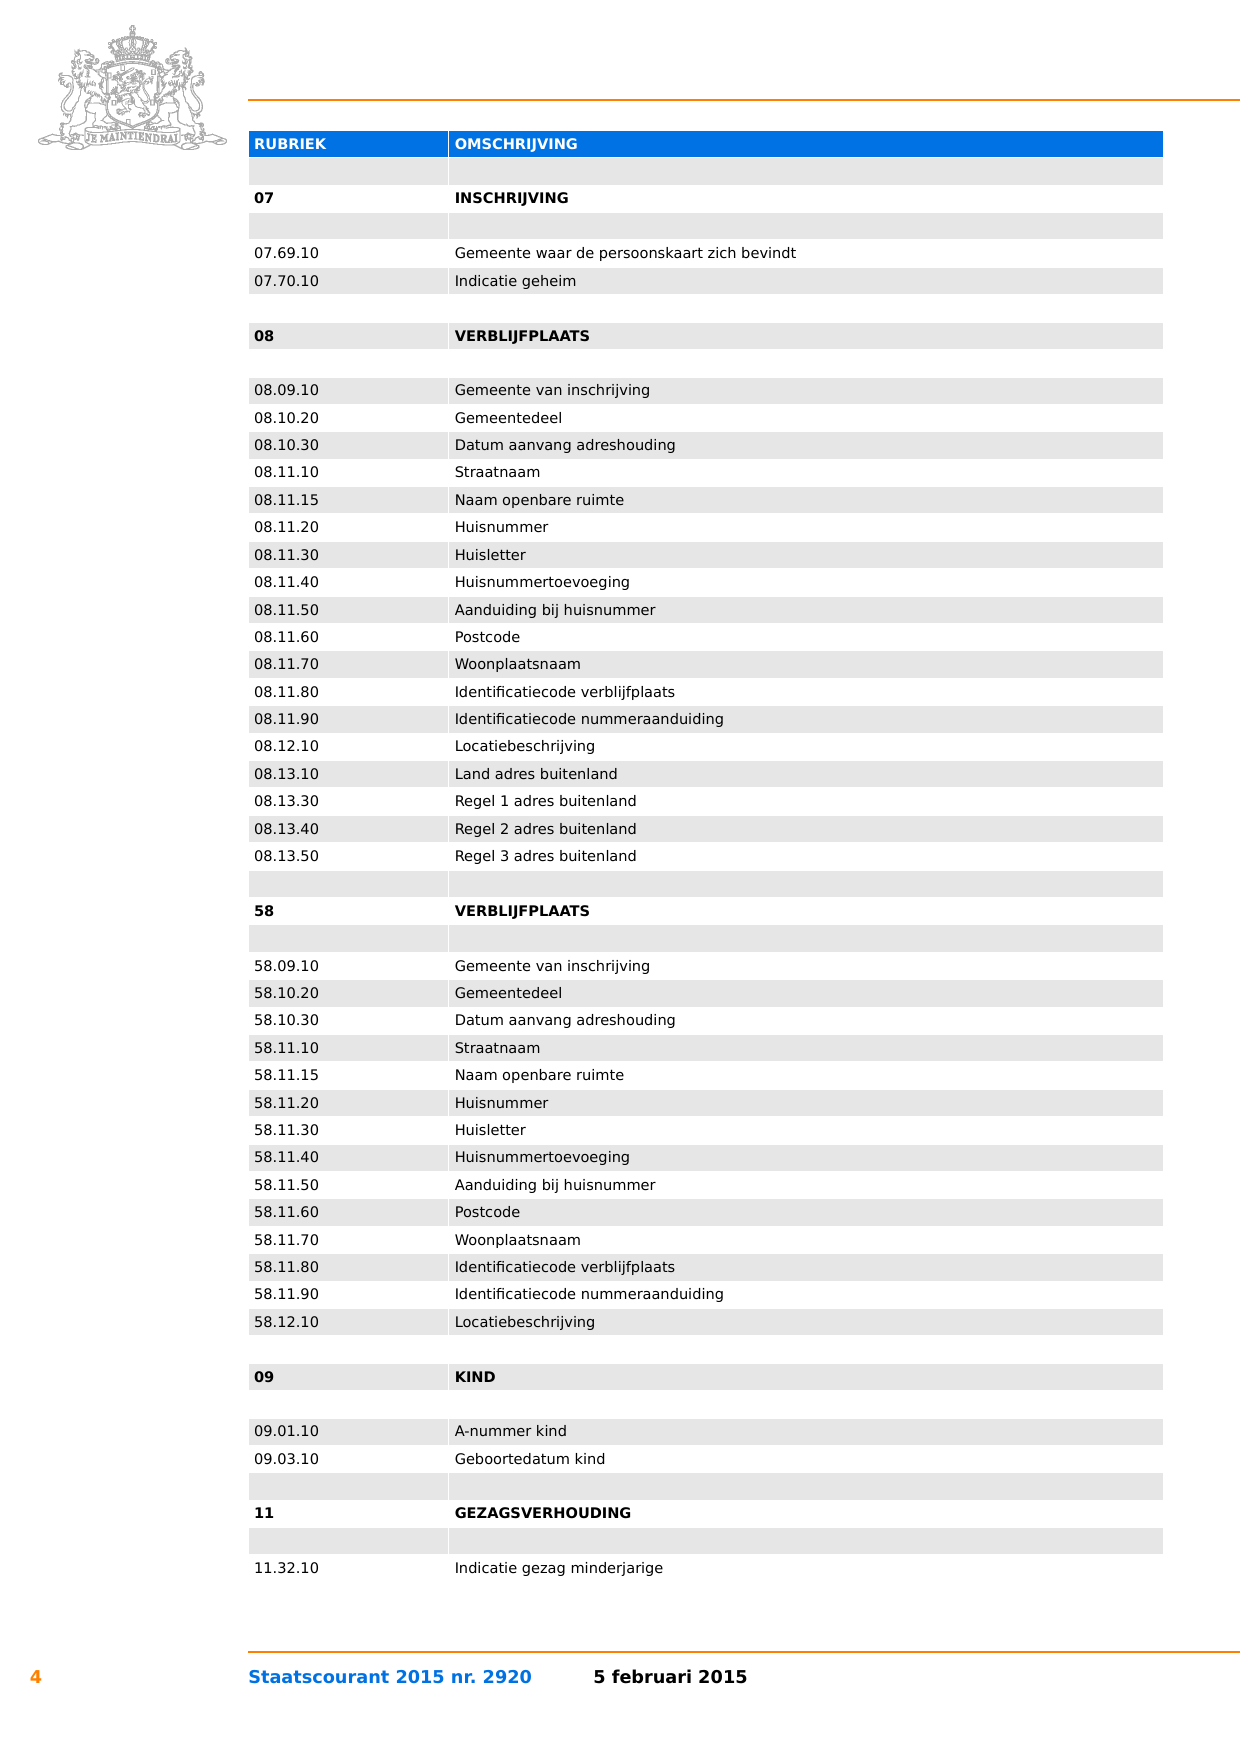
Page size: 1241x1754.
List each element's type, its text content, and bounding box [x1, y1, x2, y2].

table_cell [449, 925, 1163, 952]
table_cell Geboortedatum kind [449, 1446, 1163, 1472]
table_cell Huisnummertoevoeging [449, 569, 1163, 596]
table_cell 58.09.10 [249, 953, 448, 979]
table_cell Regel 2 adres buitenland [449, 816, 1163, 842]
table_cell 08.11.10 [249, 460, 448, 486]
table_cell [449, 1528, 1163, 1554]
table_cell [449, 158, 1163, 185]
table_cell Gemeente van inschrijving [449, 953, 1163, 979]
table_cell 08.11.15 [249, 487, 448, 513]
table_cell 08.13.30 [249, 789, 448, 815]
table_cell Datum aanvang adreshouding [449, 1008, 1163, 1034]
table_cell Gemeentedeel [449, 980, 1163, 1007]
table_header RUBRIEK [249, 131, 448, 157]
table_cell 08.12.10 [249, 734, 448, 760]
picture [38, 25, 227, 150]
table_cell VERBLIJFPLAATS [449, 323, 1163, 349]
table_cell [249, 1528, 448, 1554]
table_cell 08.11.60 [249, 624, 448, 650]
table_header OMSCHRIJVING [449, 131, 1163, 157]
table_cell [249, 925, 448, 952]
table_cell 58.11.50 [249, 1172, 448, 1198]
table_cell 58.12.10 [249, 1309, 448, 1335]
table_cell [249, 1336, 448, 1363]
table_cell GEZAGSVERHOUDING [449, 1501, 1163, 1527]
table_cell 58.11.10 [249, 1035, 448, 1061]
table_cell 08.13.50 [249, 843, 448, 869]
table_cell 08.09.10 [249, 378, 448, 404]
table_cell [249, 871, 448, 897]
table_cell [449, 350, 1163, 376]
table_cell Regel 3 adres buitenland [449, 843, 1163, 869]
table_cell 09.03.10 [249, 1446, 448, 1472]
table_cell [449, 1391, 1163, 1417]
table_cell 08.11.40 [249, 569, 448, 596]
table_cell 58.10.30 [249, 1008, 448, 1034]
table_cell Aanduiding bij huisnummer [449, 597, 1163, 623]
table_cell 08.11.90 [249, 706, 448, 733]
table_cell Indicatie geheim [449, 268, 1163, 294]
table_cell 07.69.10 [249, 241, 448, 267]
table_cell 08.11.30 [249, 542, 448, 568]
table_cell 11 [249, 1501, 448, 1527]
table_cell A-nummer kind [449, 1419, 1163, 1445]
table_cell 08.10.20 [249, 405, 448, 431]
table_cell Locatiebeschrijving [449, 1309, 1163, 1335]
table_cell Datum aanvang adreshouding [449, 432, 1163, 459]
table_cell Huisletter [449, 1117, 1163, 1143]
table_cell 58.11.15 [249, 1063, 448, 1089]
table_cell Identificatiecode verblijfplaats [449, 679, 1163, 705]
table_cell Naam openbare ruimte [449, 1063, 1163, 1089]
table_cell Huisletter [449, 542, 1163, 568]
table_cell 09 [249, 1364, 448, 1390]
table_cell Indicatie gezag minderjarige [449, 1556, 1163, 1582]
table_cell Straatnaam [449, 1035, 1163, 1061]
table_cell 08.13.10 [249, 761, 448, 787]
table_cell 58.11.90 [249, 1282, 448, 1308]
table_cell Straatnaam [449, 460, 1163, 486]
table_cell Regel 1 adres buitenland [449, 789, 1163, 815]
table_cell Woonplaatsnaam [449, 651, 1163, 678]
table_cell 07.70.10 [249, 268, 448, 294]
table_cell 08.13.40 [249, 816, 448, 842]
table_cell [449, 1473, 1163, 1500]
table_cell Land adres buitenland [449, 761, 1163, 787]
table_cell KIND [449, 1364, 1163, 1390]
table_cell Huisnummer [449, 515, 1163, 541]
table_cell Identificatiecode nummeraanduiding [449, 706, 1163, 733]
table_cell Gemeente waar de persoonskaart zich bevindt [449, 241, 1163, 267]
table_cell VERBLIJFPLAATS [449, 898, 1163, 924]
table_cell INSCHRIJVING [449, 186, 1163, 212]
table_cell Locatiebeschrijving [449, 734, 1163, 760]
table_cell Identificatiecode nummeraanduiding [449, 1282, 1163, 1308]
table_cell 08.11.50 [249, 597, 448, 623]
table_cell 58.11.70 [249, 1227, 448, 1253]
table_cell 58 [249, 898, 448, 924]
table_cell Postcode [449, 624, 1163, 650]
table_cell Naam openbare ruimte [449, 487, 1163, 513]
table_cell [249, 350, 448, 376]
table_cell 08 [249, 323, 448, 349]
table_cell 58.11.40 [249, 1145, 448, 1171]
table_cell [249, 1473, 448, 1500]
table_cell [249, 213, 448, 239]
table_cell Identificatiecode verblijfplaats [449, 1254, 1163, 1281]
table_cell [449, 213, 1163, 239]
table_cell [449, 295, 1163, 322]
table_cell 08.11.20 [249, 515, 448, 541]
table_cell [249, 1391, 448, 1417]
table_cell Huisnummertoevoeging [449, 1145, 1163, 1171]
table_cell 58.11.80 [249, 1254, 448, 1281]
table_cell Gemeente van inschrijving [449, 378, 1163, 404]
table_cell [449, 1336, 1163, 1363]
table_cell 08.10.30 [249, 432, 448, 459]
table_cell [249, 158, 448, 185]
table_cell 08.11.80 [249, 679, 448, 705]
table_cell [449, 871, 1163, 897]
table_cell Gemeentedeel [449, 405, 1163, 431]
table_cell 58.11.20 [249, 1090, 448, 1116]
table_cell Postcode [449, 1199, 1163, 1226]
table_cell Huisnummer [449, 1090, 1163, 1116]
table_cell Aanduiding bij huisnummer [449, 1172, 1163, 1198]
table_cell 09.01.10 [249, 1419, 448, 1445]
table_cell 11.32.10 [249, 1556, 448, 1582]
table_cell [249, 295, 448, 322]
table_cell 07 [249, 186, 448, 212]
table_cell 58.10.20 [249, 980, 448, 1007]
table_cell 58.11.30 [249, 1117, 448, 1143]
table_cell 58.11.60 [249, 1199, 448, 1226]
table_cell 08.11.70 [249, 651, 448, 678]
table_cell Woonplaatsnaam [449, 1227, 1163, 1253]
